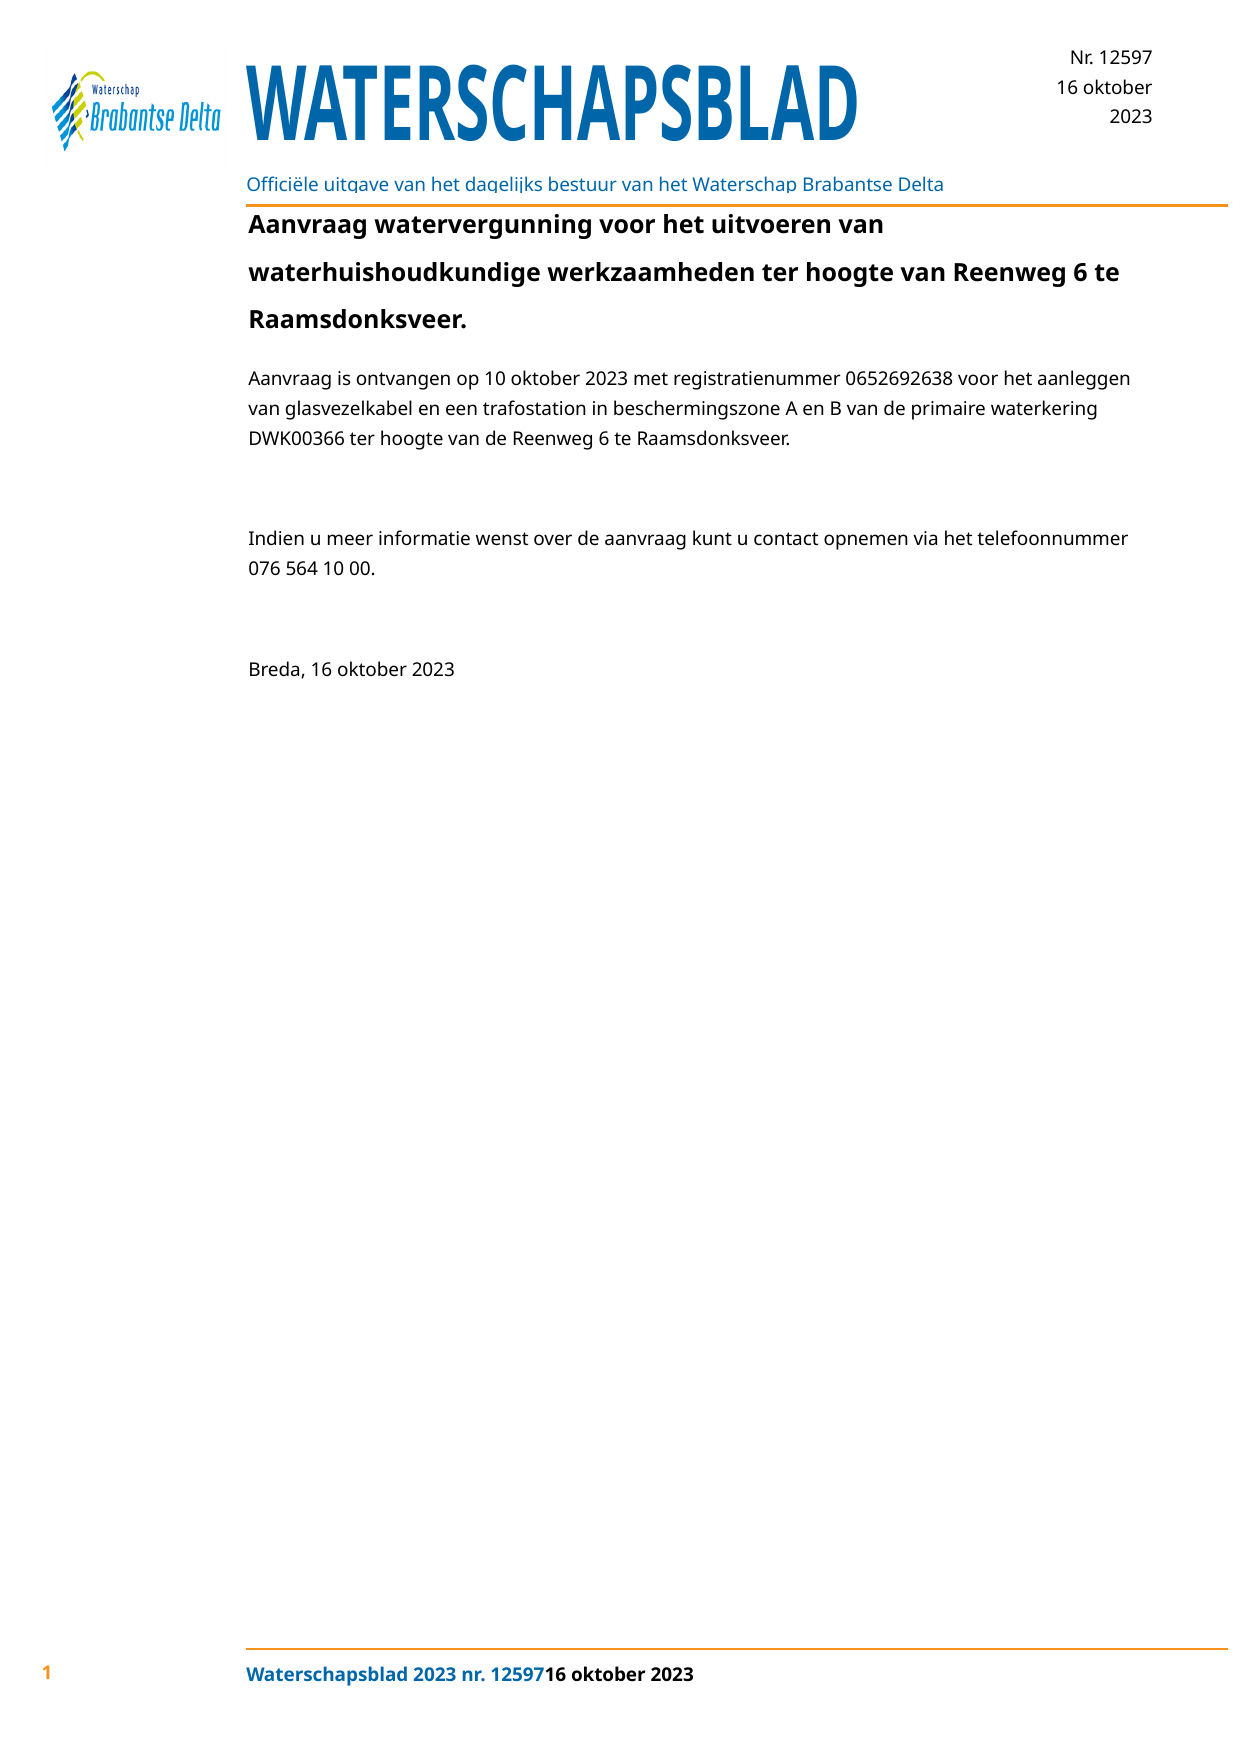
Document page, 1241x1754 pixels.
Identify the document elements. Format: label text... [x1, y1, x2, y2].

picture [41, 47, 231, 172]
text Aanvraag is ontvangen op 10 oktober 2023 met registratienummer 0652692638 voor het aanleggen van glasvezelkabel en een trafostation in beschermingszone A en B van de primaire waterkering DWK00366 ter hoogte van de Reenweg 6 te Raamsdonksveer. [248, 366, 1152, 450]
text Indien u meer informatie wenst over de aanvraag kunt u contact opnemen via het telefoonnummer 076 564 10 00. [248, 526, 1152, 581]
text Aanvraag watervergunning voor het uitvoeren van waterhuishoudkundige werkzaamheden ter hoogte van Reenweg 6 te Raamsdonksveer. [248, 207, 1152, 336]
text Breda, 16 oktober 2023 [248, 656, 1152, 682]
